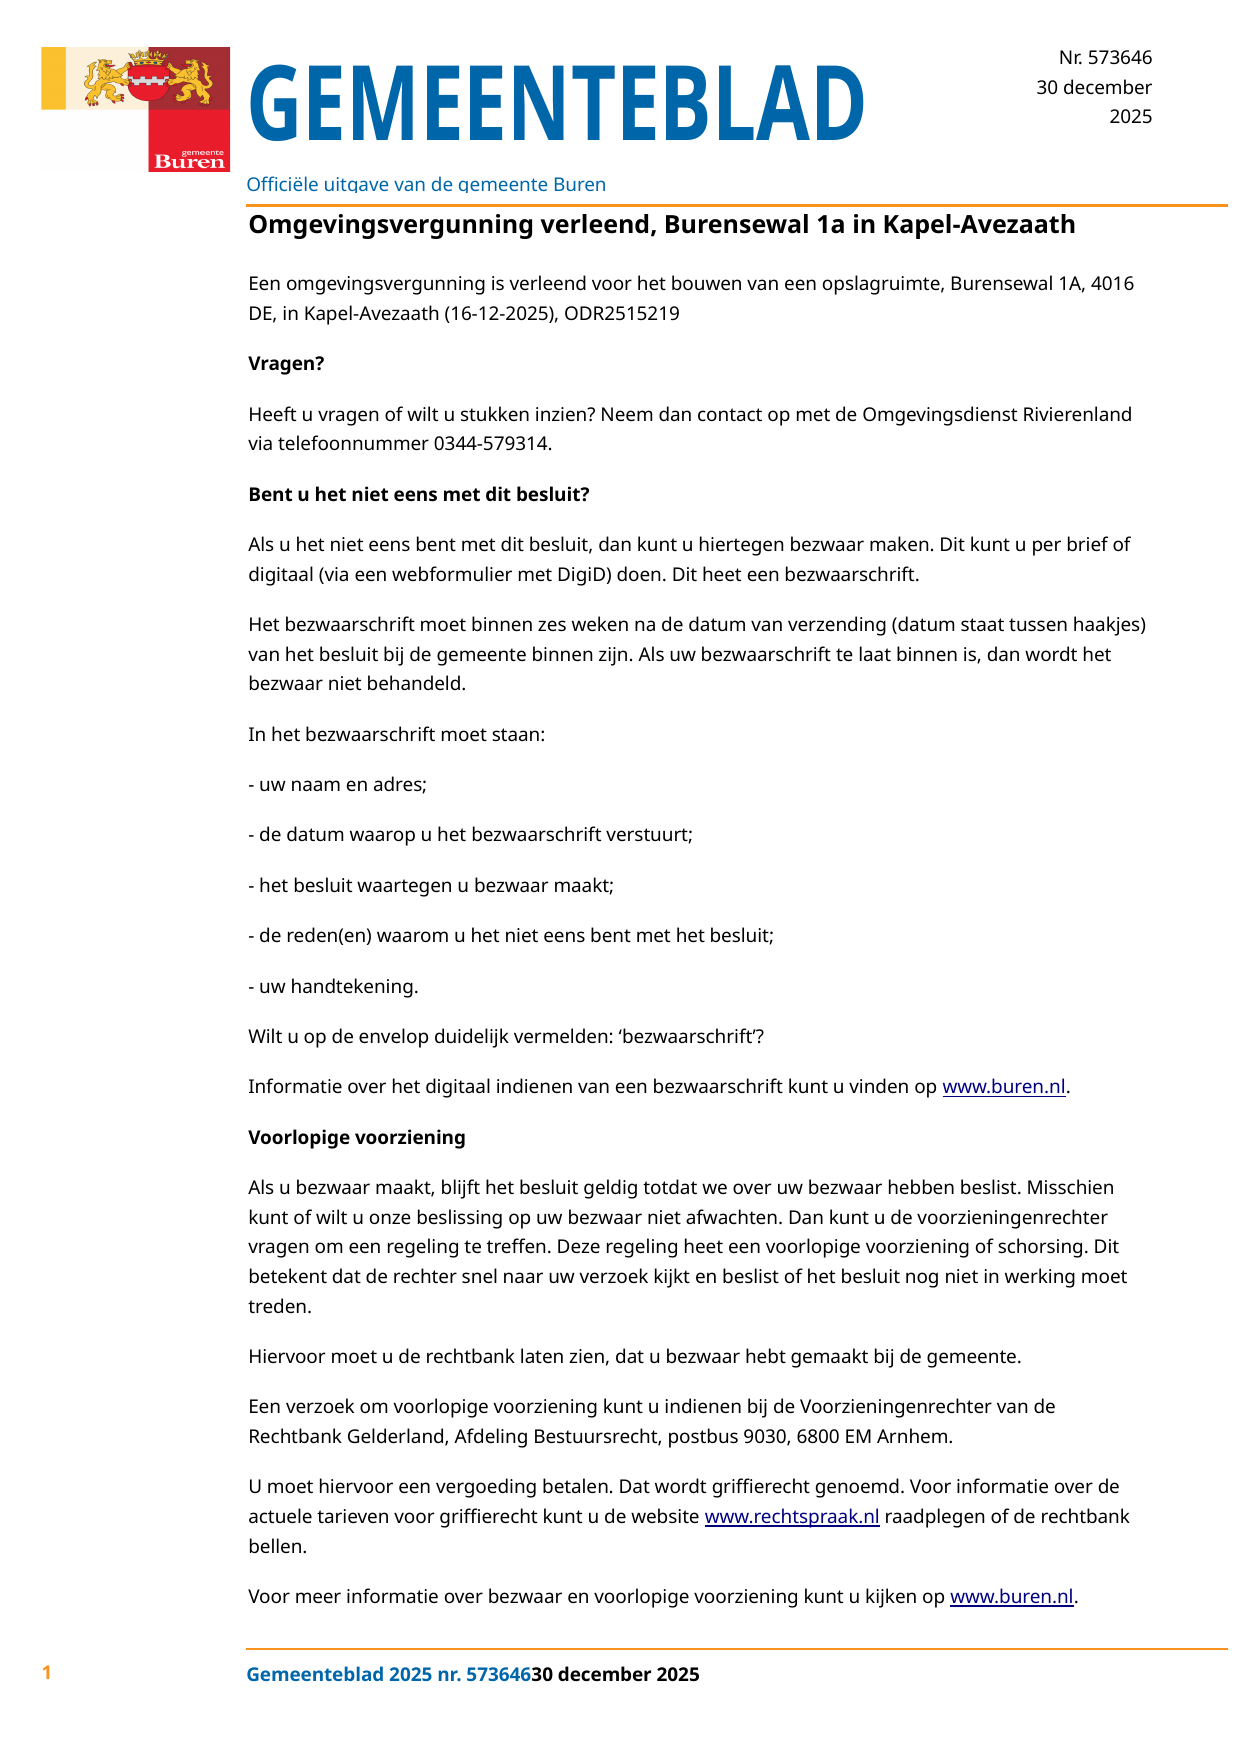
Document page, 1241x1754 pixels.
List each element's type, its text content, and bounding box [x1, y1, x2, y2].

picture [41, 47, 231, 172]
text Vragen? [248, 350, 1152, 376]
text - het besluit waartegen u bezwaar maakt; [248, 872, 1152, 898]
text - uw naam en adres; [248, 771, 1152, 797]
text Bent u het niet eens met dit besluit? [248, 481, 1152, 506]
text Als u het niet eens bent met dit besluit, dan kunt u hiertegen bezwaar maken. Dit kunt u per brief of digitaal (via een webformulier met DigiD) doen. Dit heet een bezwaarschrift. [248, 531, 1152, 586]
text Voor meer informatie over bezwaar en voorlopige voorziening kunt u kijken op www.buren.nl. [248, 1583, 1152, 1609]
text Hiervoor moet u de rechtbank laten zien, dat u bezwaar hebt gemaakt bij de gemeente. [248, 1343, 1152, 1369]
text Heeft u vragen of wilt u stukken inzien? Neem dan contact op met de Omgevingsdienst Rivierenland via telefoonnummer 0344-579314. [248, 401, 1152, 456]
text Als u bezwaar maakt, blijft het besluit geldig totdat we over uw bezwaar hebben beslist. Misschien kunt of wilt u onze beslissing op uw bezwaar niet afwachten. Dan kunt u de voorzieningenrechter vragen om een regeling te treffen. Deze regeling heet een voorlopige voorziening of schorsing. Dit betekent dat de rechter snel naar uw verzoek kijkt en beslist of het besluit nog niet in werking moet treden. [248, 1174, 1152, 1318]
text Omgevingsvergunning verleend, Burensewal 1a in Kapel-Avezaath [248, 207, 1152, 241]
text Voorlopige voorziening [248, 1124, 1152, 1150]
text - de datum waarop u het bezwaarschrift verstuurt; [248, 822, 1152, 847]
text - de reden(en) waarom u het niet eens bent met het besluit; [248, 922, 1152, 948]
text Het bezwaarschrift moet binnen zes weken na de datum van verzending (datum staat tussen haakjes) van het besluit bij de gemeente binnen zijn. Als uw bezwaarschrift te laat binnen is, dan wordt het bezwaar niet behandeld. [248, 611, 1152, 696]
text - uw handtekening. [248, 973, 1152, 998]
text Een omgevingsvergunning is verleend voor het bouwen van een opslagruimte, Burensewal 1A, 4016 DE, in Kapel-Avezaath (16-12-2025), ODR2515219 [248, 270, 1152, 326]
text U moet hiervoor een vergoeding betalen. Dat wordt griffierecht genoemd. Voor informatie over de actuele tarieven voor griffierecht kunt u de website www.rechtspraak.nl raadplegen of de rechtbank bellen. [248, 1474, 1152, 1558]
text In het bezwaarschrift moet staan: [248, 721, 1152, 746]
text Een verzoek om voorlopige voorziening kunt u indienen bij de Voorzieningenrechter van de Rechtbank Gelderland, Afdeling Bestuursrecht, postbus 9030, 6800 EM Arnhem. [248, 1394, 1152, 1449]
text Wilt u op de envelop duidelijk vermelden: ‘bezwaarschrift’? [248, 1023, 1152, 1049]
text Informatie over het digitaal indienen van een bezwaarschrift kunt u vinden op www.buren.nl. [248, 1074, 1152, 1099]
